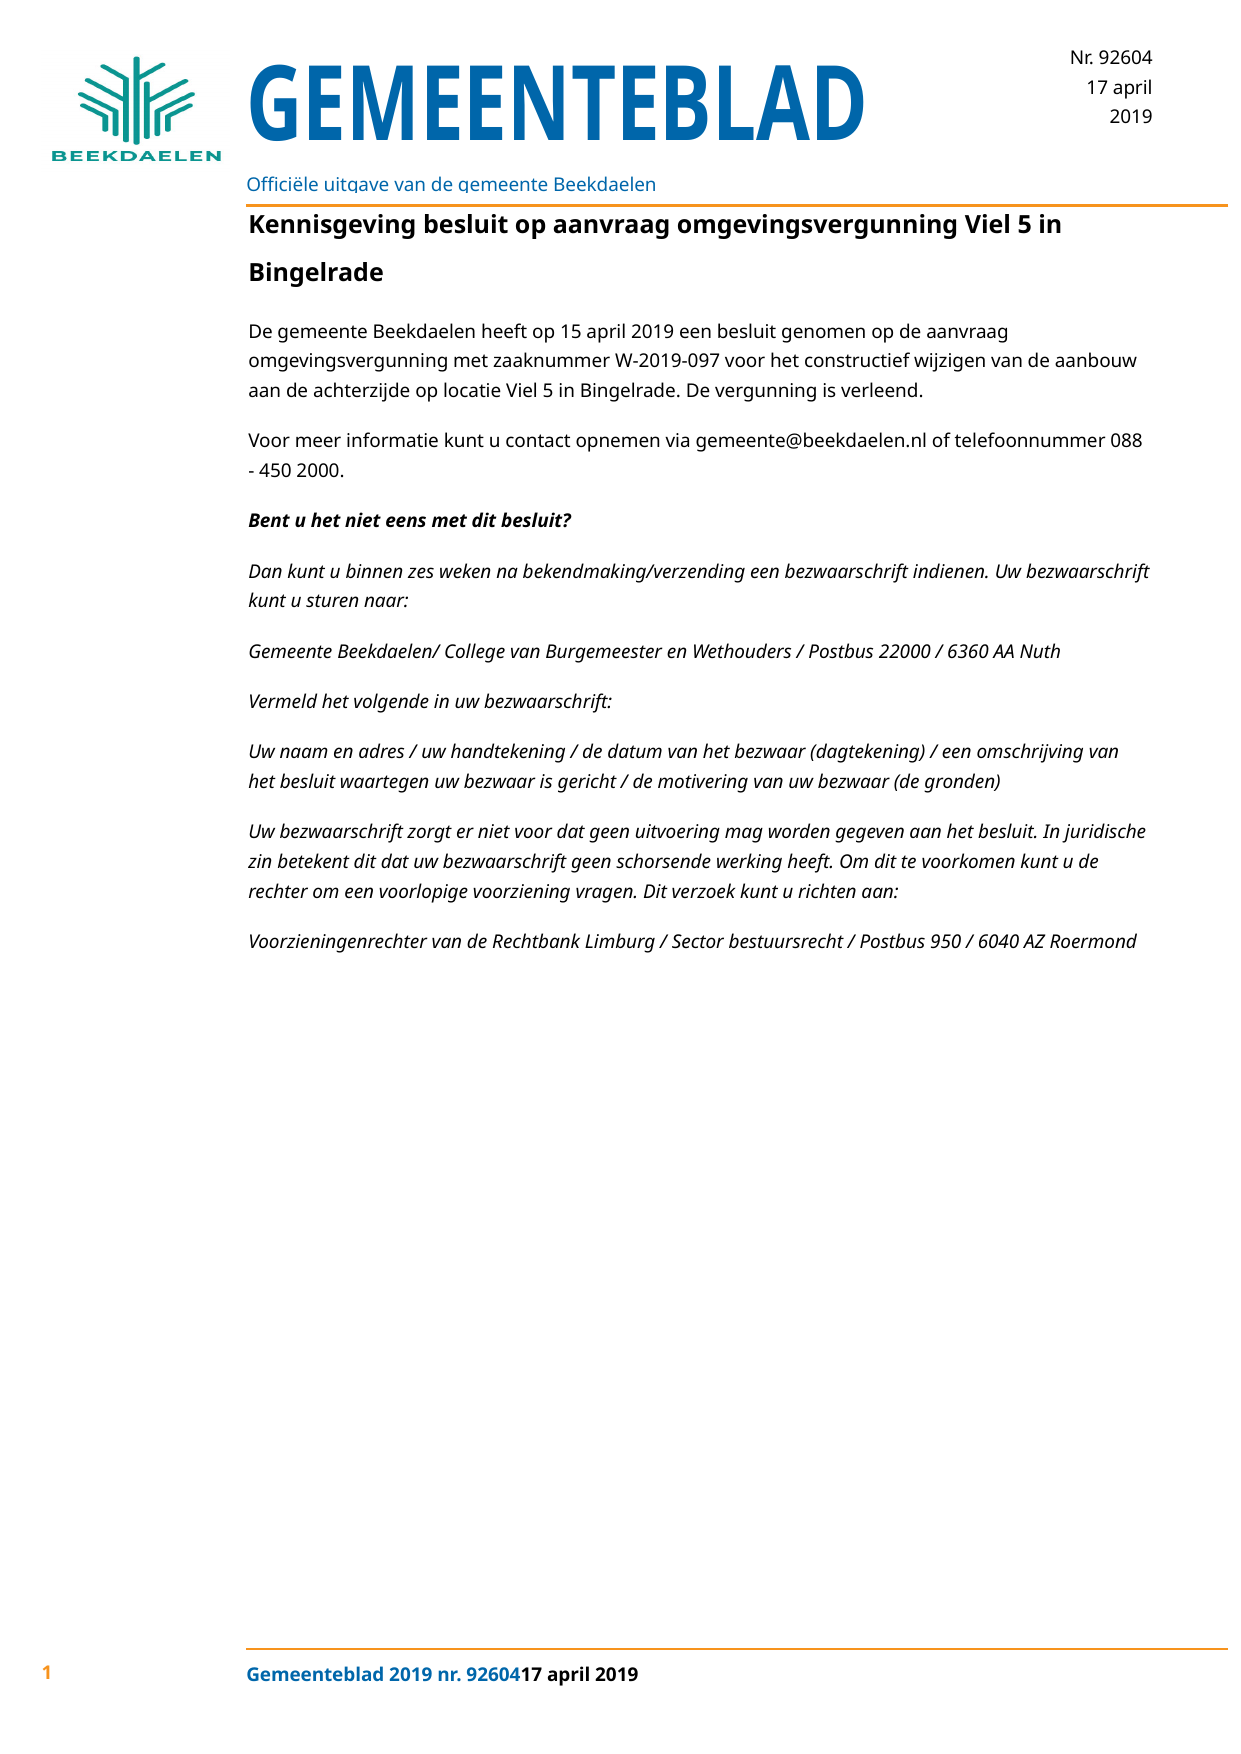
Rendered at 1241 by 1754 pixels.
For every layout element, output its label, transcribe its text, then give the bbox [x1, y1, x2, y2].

text Bent u het niet eens met dit besluit? [248, 507, 1152, 533]
picture [41, 47, 231, 172]
text Uw naam en adres / uw handtekening / de datum van het bezwaar (dagtekening) / een omschrijving van het besluit waartegen uw bezwaar is gericht / de motivering van uw bezwaar (de gronden) [248, 739, 1152, 794]
text Kennisgeving besluit op aanvraag omgevingsvergunning Viel 5 in Bingelrade [248, 207, 1152, 288]
text Gemeente Beekdaelen/ College van Burgemeester en Wethouders / Postbus 22000 / 6360 AA Nuth [248, 638, 1152, 664]
text Uw bezwaarschrift zorgt er niet voor dat geen uitvoering mag worden gegeven aan het besluit. In juridische zin betekent dit dat uw bezwaarschrift geen schorsende werking heeft. Om dit te voorkomen kunt u de rechter om een voorlopige voorziening vragen. Dit verzoek kunt u richten aan: [248, 819, 1152, 904]
text Vermeld het volgende in uw bezwaarschrift: [248, 688, 1152, 714]
text De gemeente Beekdaelen heeft op 15 april 2019 een besluit genomen op de aanvraag omgevingsvergunning met zaaknummer W-2019-097 voor het constructief wijzigen van de aanbouw aan de achterzijde op locatie Viel 5 in Bingelrade. De vergunning is verleend. [248, 318, 1152, 403]
text Dan kunt u binnen zes weken na bekendmaking/verzending een bezwaarschrift indienen. Uw bezwaarschrift kunt u sturen naar: [248, 558, 1152, 613]
text Voorzieningenrechter van de Rechtbank Limburg / Sector bestuursrecht / Postbus 950 / 6040 AZ Roermond [248, 928, 1152, 954]
text Voor meer informatie kunt u contact opnemen via gemeente@beekdaelen.nl of telefoonnummer 088 - 450 2000. [248, 427, 1152, 483]
